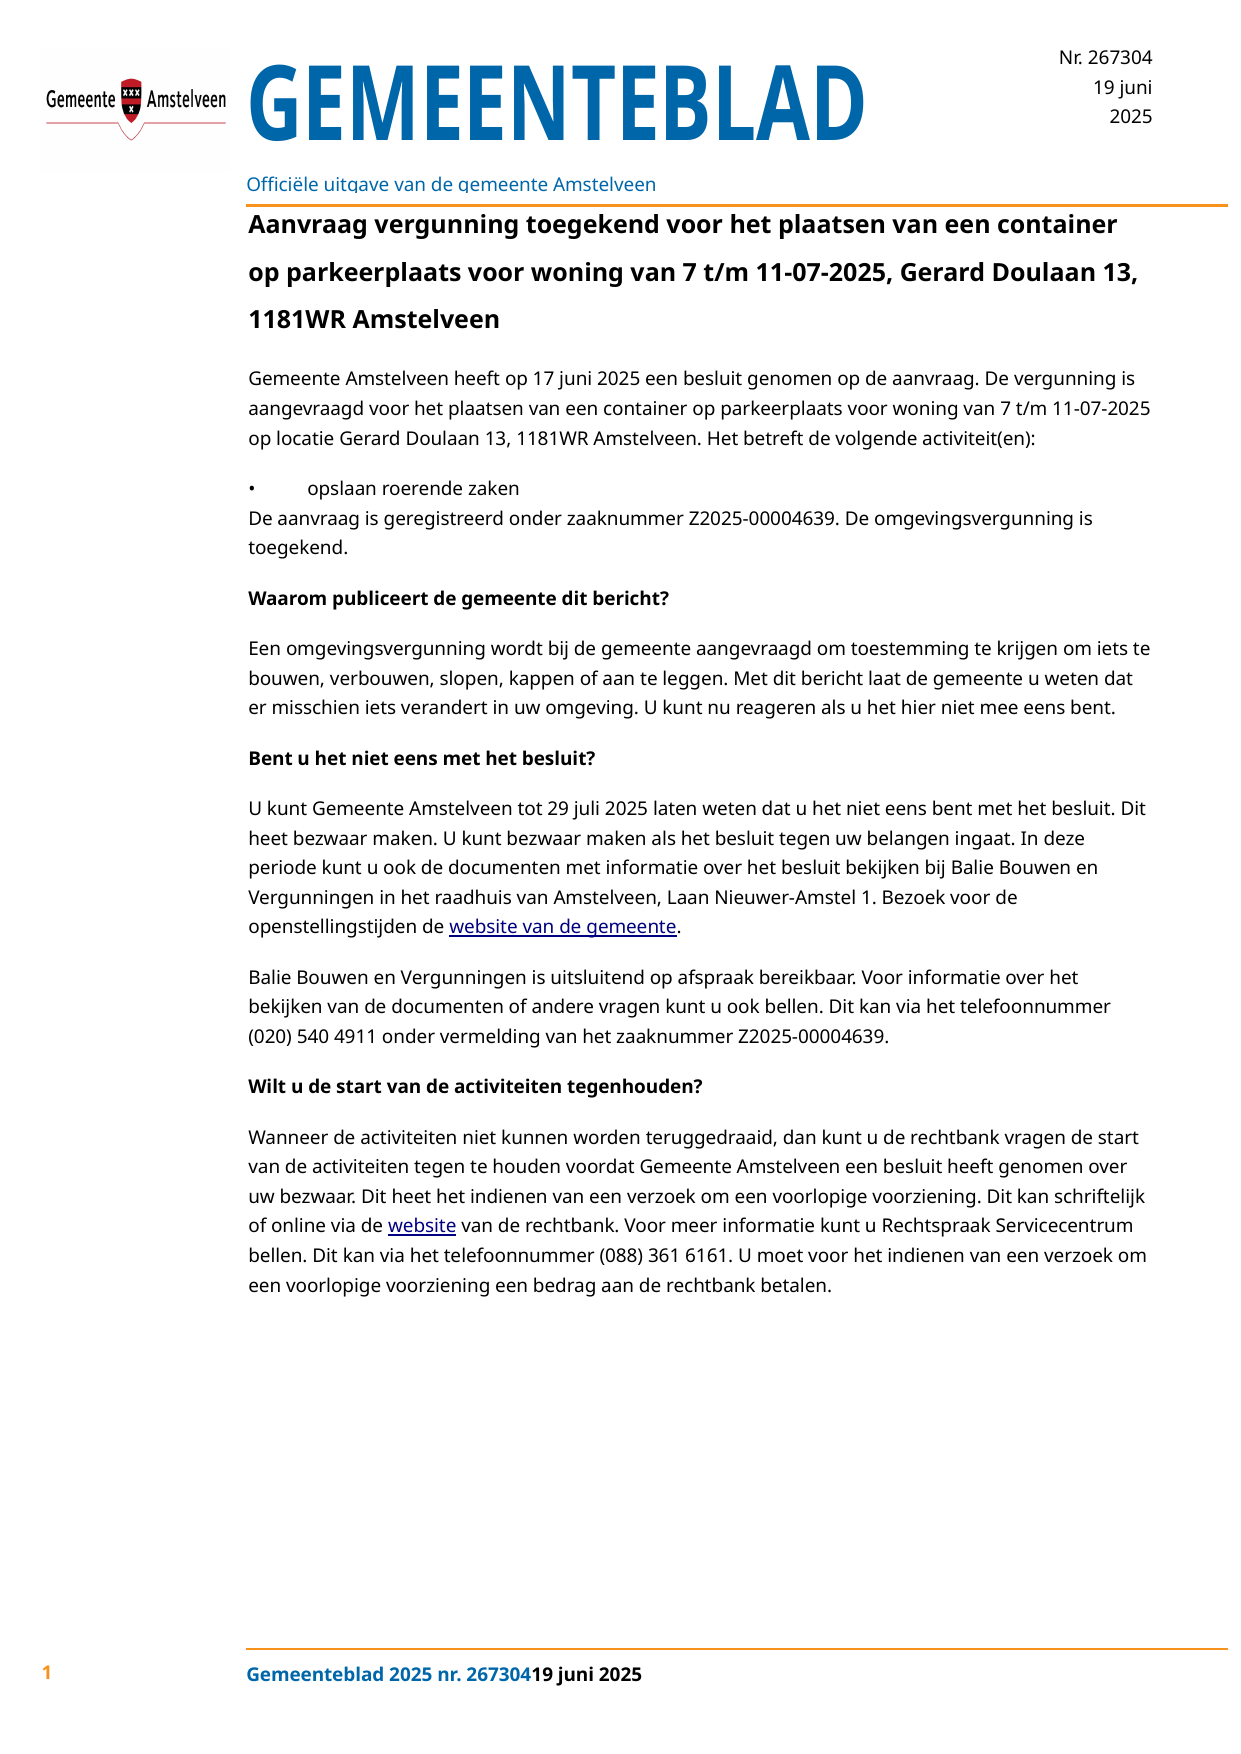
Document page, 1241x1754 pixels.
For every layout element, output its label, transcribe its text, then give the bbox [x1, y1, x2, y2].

text Wanneer de activiteiten niet kunnen worden teruggedraaid, dan kunt u de rechtbank vragen de start van de activiteiten tegen te houden voordat Gemeente Amstelveen een besluit heeft genomen over uw bezwaar. Dit heet het indienen van een verzoek om een voorlopige voorziening. Dit kan schriftelijk of online via de website van de rechtbank. Voor meer informatie kunt u Rechtspraak Servicecentrum bellen. Dit kan via het telefoonnummer (088) 361 6161. U moet voor het indienen van een verzoek om een voorlopige voorziening een bedrag aan de rechtbank betalen. [248, 1124, 1152, 1297]
text Balie Bouwen en Vergunningen is uitsluitend op afspraak bereikbaar. Voor informatie over het bekijken van de documenten of andere vragen kunt u ook bellen. Dit kan via het telefoonnummer (020) 540 4911 onder vermelding van het zaaknummer Z2025-00004639. [248, 964, 1152, 1049]
text Aanvraag vergunning toegekend voor het plaatsen van een container op parkeerplaats voor woning van 7 t/m 11-07-2025, Gerard Doulaan 13, 1181WR Amstelveen [248, 207, 1152, 336]
text Een omgevingsvergunning wordt bij de gemeente aangevraagd om toestemming te krijgen om iets te bouwen, verbouwen, slopen, kappen of aan te leggen. Met dit bericht laat de gemeente u weten dat er misschien iets verandert in uw omgeving. U kunt nu reageren als u het hier niet mee eens bent. [248, 635, 1152, 720]
text Waarom publiceert de gemeente dit bericht? [248, 585, 1152, 610]
picture [41, 47, 231, 172]
text De aanvraag is geregistreerd onder zaaknummer Z2025-00004639. De omgevingsvergunning is toegekend. [248, 505, 1152, 560]
text Bent u het niet eens met het besluit? [248, 745, 1152, 770]
text Wilt u de start van de activiteiten tegenhouden? [248, 1073, 1152, 1099]
text U kunt Gemeente Amstelveen tot 29 juli 2025 laten weten dat u het niet eens bent met het besluit. Dit heet bezwaar maken. U kunt bezwaar maken als het besluit tegen uw belangen ingaat. In deze periode kunt u ook de documenten met informatie over het besluit bekijken bij Balie Bouwen en Vergunningen in het raadhuis van Amstelveen, Laan Nieuwer-Amstel 1. Bezoek voor de openstellingstijden de website van de gemeente. [248, 795, 1152, 939]
list opslaan roerende zaken [248, 475, 1152, 501]
text Gemeente Amstelveen heeft op 17 juni 2025 een besluit genomen op de aanvraag. De vergunning is aangevraagd voor het plaatsen van een container op parkeerplaats voor woning van 7 t/m 11-07-2025 op locatie Gerard Doulaan 13, 1181WR Amstelveen. Het betreft de volgende activiteit(en): [248, 366, 1152, 450]
